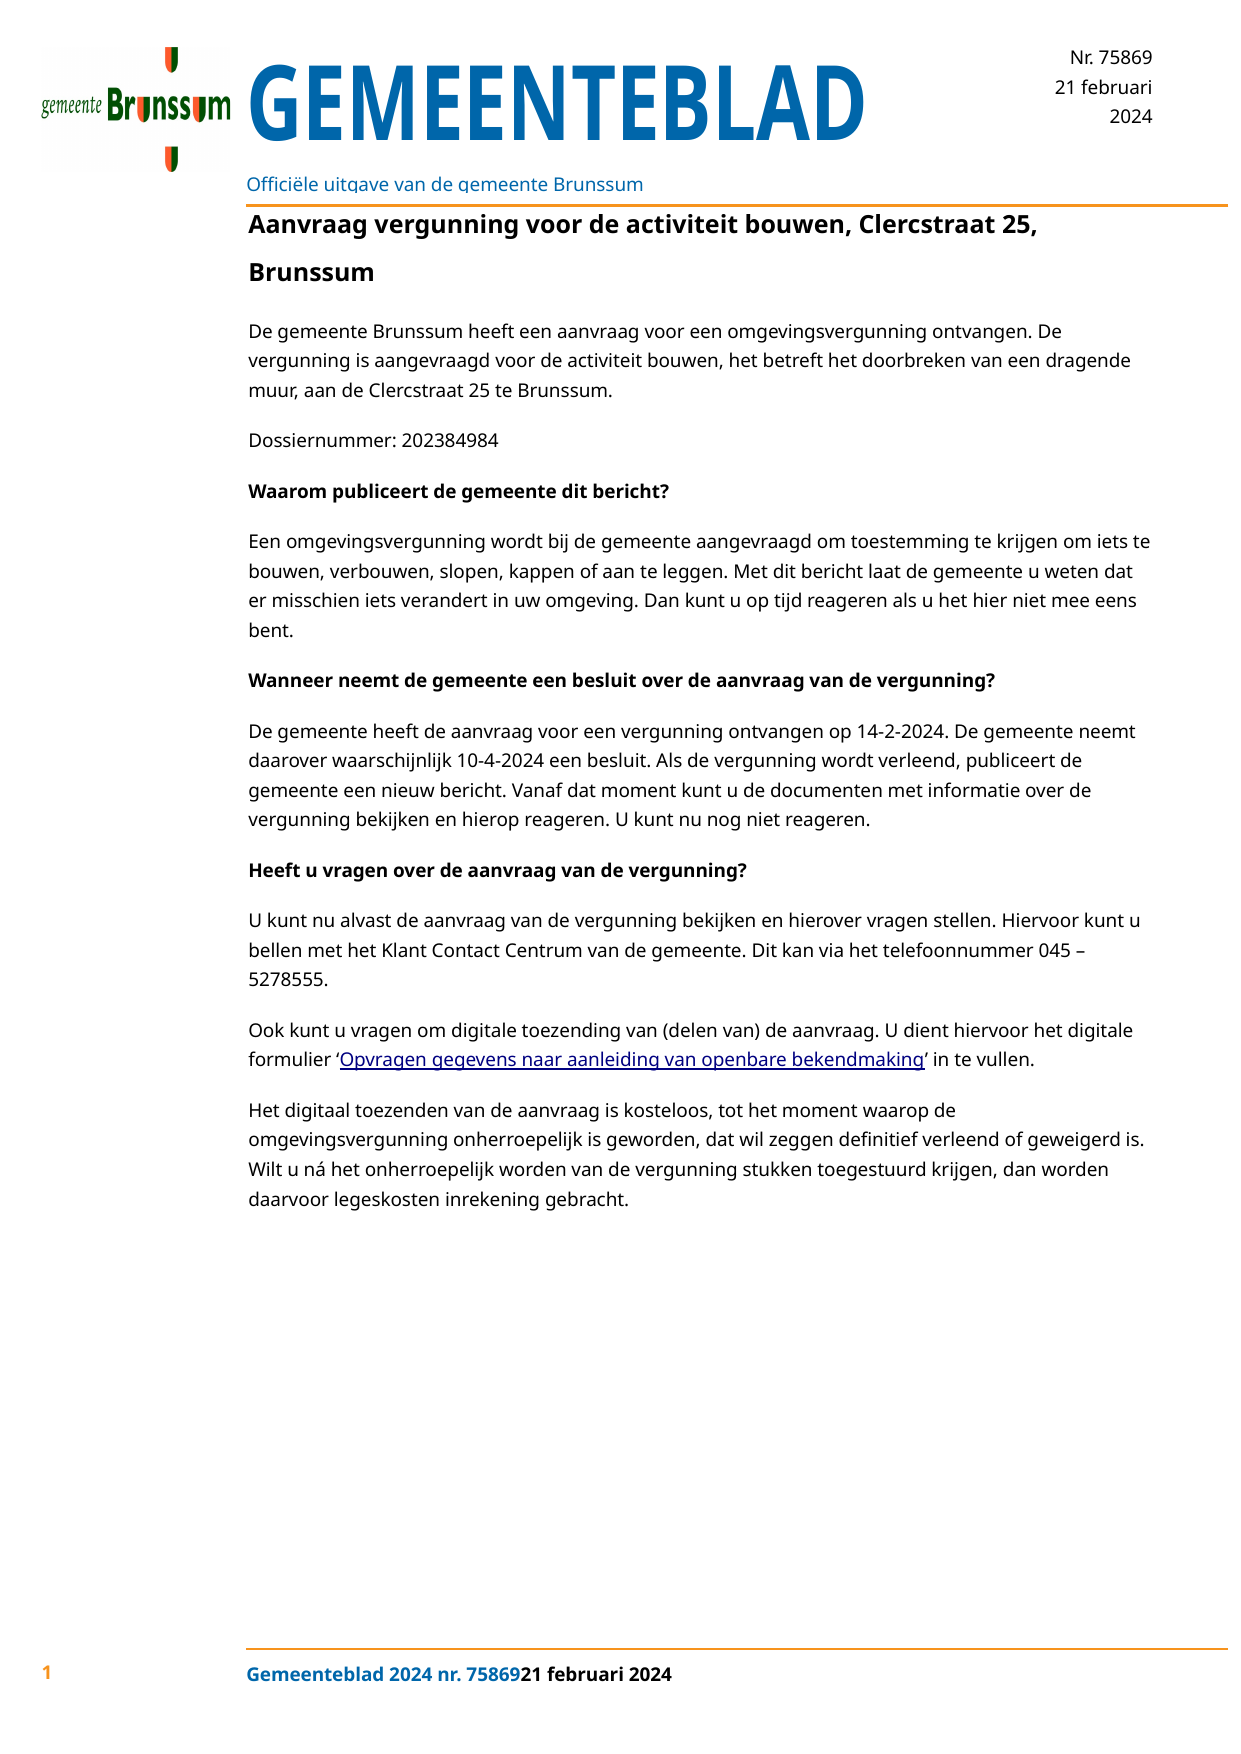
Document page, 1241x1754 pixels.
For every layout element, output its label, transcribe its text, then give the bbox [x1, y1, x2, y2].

picture [41, 47, 231, 172]
text Dossiernummer: 202384984 [248, 427, 1152, 453]
text Waarom publiceert de gemeente dit bericht? [248, 478, 1152, 504]
text Het digitaal toezenden van de aanvraag is kosteloos, tot het moment waarop de omgevingsvergunning onherroepelijk is geworden, dat wil zeggen definitief verleend of geweigerd is. Wilt u ná het onherroepelijk worden van de vergunning stukken toegestuurd krijgen, dan worden daarvoor legeskosten inrekening gebracht. [248, 1097, 1152, 1212]
text Aanvraag vergunning voor de activiteit bouwen, Clercstraat 25, Brunssum [248, 207, 1152, 288]
text Ook kunt u vragen om digitale toezending van (delen van) de aanvraag. U dient hiervoor het digitale formulier ‘Opvragen gegevens naar aanleiding van openbare bekendmaking’ in te vullen. [248, 1017, 1152, 1072]
text De gemeente heeft de aanvraag voor een vergunning ontvangen op 14-2-2024. De gemeente neemt daarover waarschijnlijk 10-4-2024 een besluit. Als de vergunning wordt verleend, publiceert de gemeente een nieuw bericht. Vanaf dat moment kunt u de documenten met informatie over de vergunning bekijken en hierop reageren. U kunt nu nog niet reageren. [248, 718, 1152, 832]
text De gemeente Brunssum heeft een aanvraag voor een omgevingsvergunning ontvangen. De vergunning is aangevraagd voor de activiteit bouwen, het betreft het doorbreken van een dragende muur, aan de Clercstraat 25 te Brunssum. [248, 318, 1152, 403]
text Heeft u vragen over de aanvraag van de vergunning? [248, 857, 1152, 883]
text Een omgevingsvergunning wordt bij de gemeente aangevraagd om toestemming te krijgen om iets te bouwen, verbouwen, slopen, kappen of aan te leggen. Met dit bericht laat de gemeente u weten dat er misschien iets verandert in uw omgeving. Dan kunt u op tijd reageren als u het hier niet mee eens bent. [248, 528, 1152, 643]
text Wanneer neemt de gemeente een besluit over de aanvraag van de vergunning? [248, 667, 1152, 693]
text U kunt nu alvast de aanvraag van de vergunning bekijken en hierover vragen stellen. Hiervoor kunt u bellen met het Klant Contact Centrum van de gemeente. Dit kan via het telefoonnummer 045 – 5278555. [248, 907, 1152, 992]
